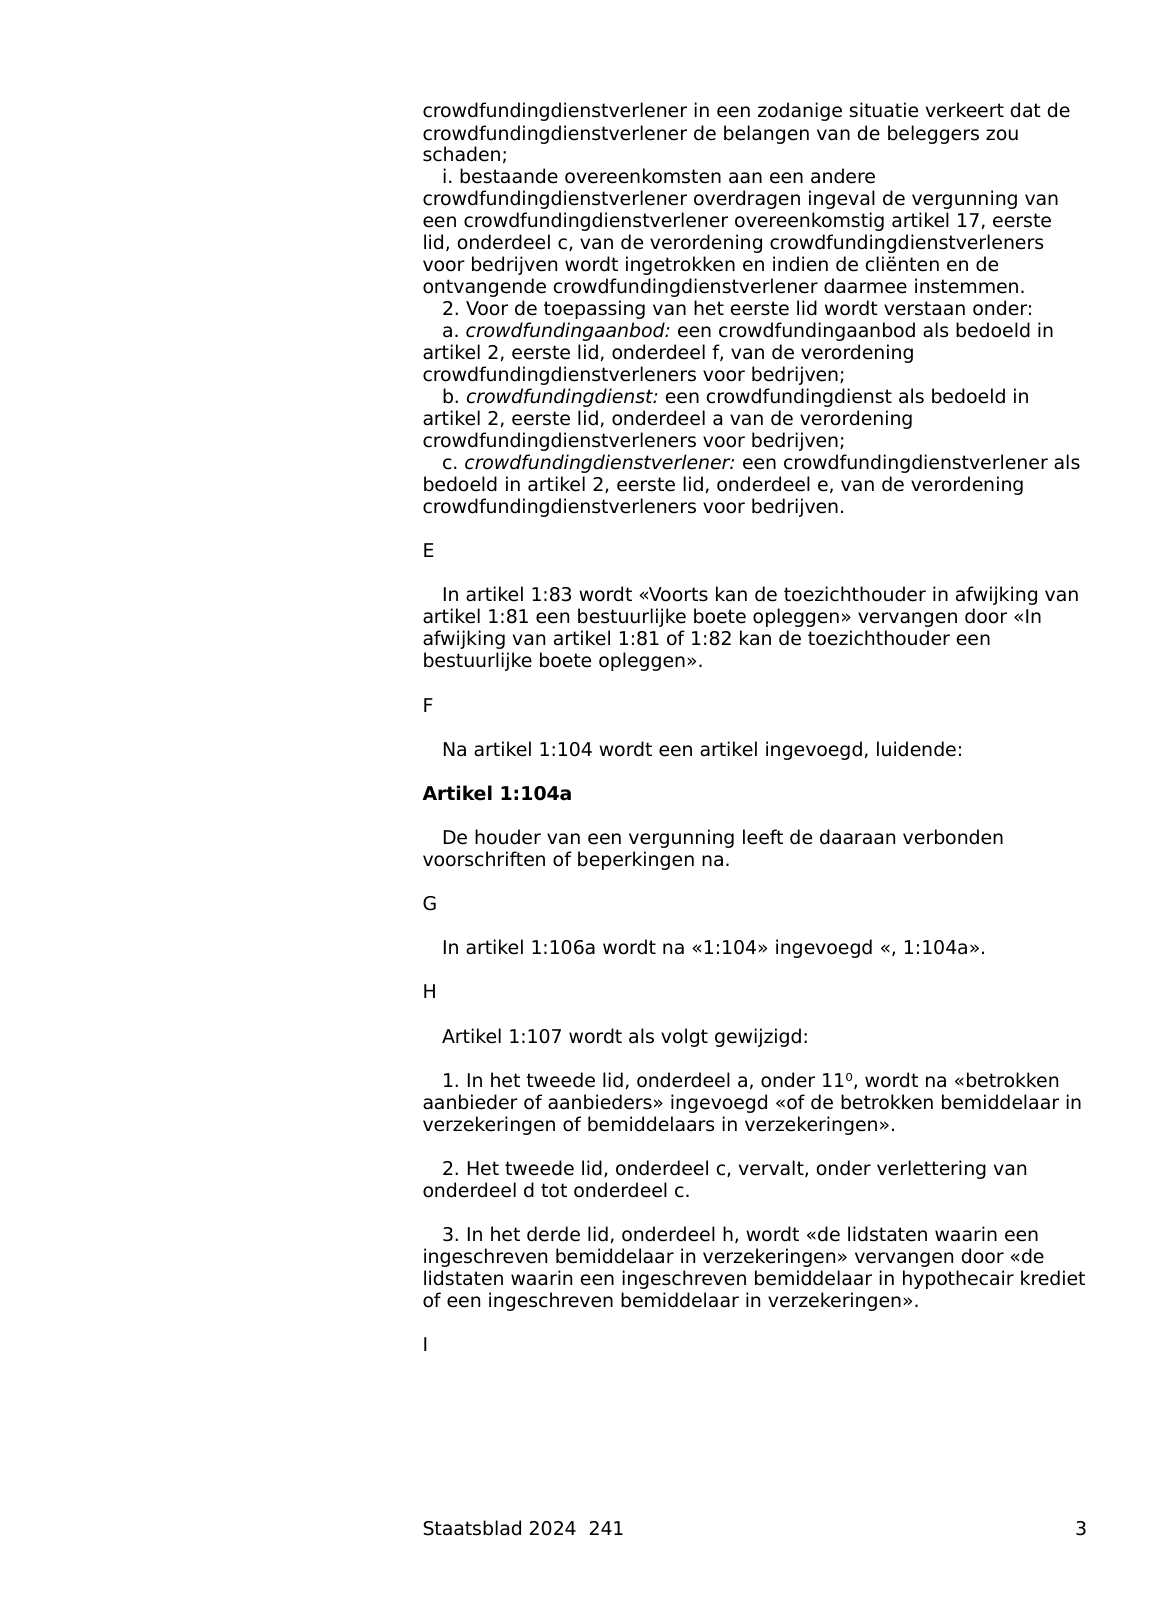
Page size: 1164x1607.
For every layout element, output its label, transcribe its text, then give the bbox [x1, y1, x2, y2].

text i. bestaande overeenkomsten aan een andere crowdfundingdienstverlener overdragen ingeval de vergunning van een crowdfundingdienstverlener overeenkomstig artikel 17, eerste lid, onderdeel c, van de verordening crowdfundingdienstverleners voor bedrijven wordt ingetrokken en indien de cliënten en de ontvangende crowdfundingdienstverlener daarmee instemmen. [422, 166, 1087, 298]
text E [422, 540, 1087, 562]
text crowdfundingdienstverlener in een zodanige situatie verkeert dat de crowdfundingdienstverlener de belangen van de beleggers zou schaden; [422, 100, 1087, 166]
text F [422, 694, 1087, 716]
subtitle Artikel 1:104a [422, 783, 1087, 805]
text In artikel 1:83 wordt «Voorts kan de toezichthouder in afwijking van artikel 1:81 een bestuurlijke boete opleggen» vervangen door «In afwijking van artikel 1:81 of 1:82 kan de toezichthouder een bestuurlijke boete opleggen». [422, 584, 1087, 672]
text 2. Voor de toepassing van het eerste lid wordt verstaan onder: [422, 298, 1087, 320]
text I [422, 1334, 1087, 1356]
text H [422, 981, 1087, 1003]
text 2. Het tweede lid, onderdeel c, vervalt, onder verlettering van onderdeel d tot onderdeel c. [422, 1158, 1087, 1202]
text Na artikel 1:104 wordt een artikel ingevoegd, luidende: [422, 739, 1087, 761]
text G [422, 893, 1087, 915]
text In artikel 1:106a wordt na «1:104» ingevoegd «, 1:104a». [422, 937, 1087, 959]
text a. crowdfundingaanbod: een crowdfundingaanbod als bedoeld in artikel 2, eerste lid, onderdeel f, van de verordening crowdfundingdienstverleners voor bedrijven; [422, 320, 1087, 386]
text Artikel 1:107 wordt als volgt gewijzigd: [422, 1026, 1087, 1048]
text De houder van een vergunning leeft de daaraan verbonden voorschriften of beperkingen na. [422, 827, 1087, 871]
text c. crowdfundingdienstverlener: een crowdfundingdienstverlener als bedoeld in artikel 2, eerste lid, onderdeel e, van de verordening crowdfundingdienstverleners voor bedrijven. [422, 452, 1087, 518]
text b. crowdfundingdienst: een crowdfundingdienst als bedoeld in artikel 2, eerste lid, onderdeel a van de verordening crowdfundingdienstverleners voor bedrijven; [422, 386, 1087, 452]
text 1. In het tweede lid, onderdeel a, onder 11⁰, wordt na «betrokken aanbieder of aanbieders» ingevoegd «of de betrokken bemiddelaar in verzekeringen of bemiddelaars in verzekeringen». [422, 1070, 1087, 1136]
text 3. In het derde lid, onderdeel h, wordt «de lidstaten waarin een ingeschreven bemiddelaar in verzekeringen» vervangen door «de lidstaten waarin een ingeschreven bemiddelaar in hypothecair krediet of een ingeschreven bemiddelaar in verzekeringen». [422, 1224, 1087, 1312]
